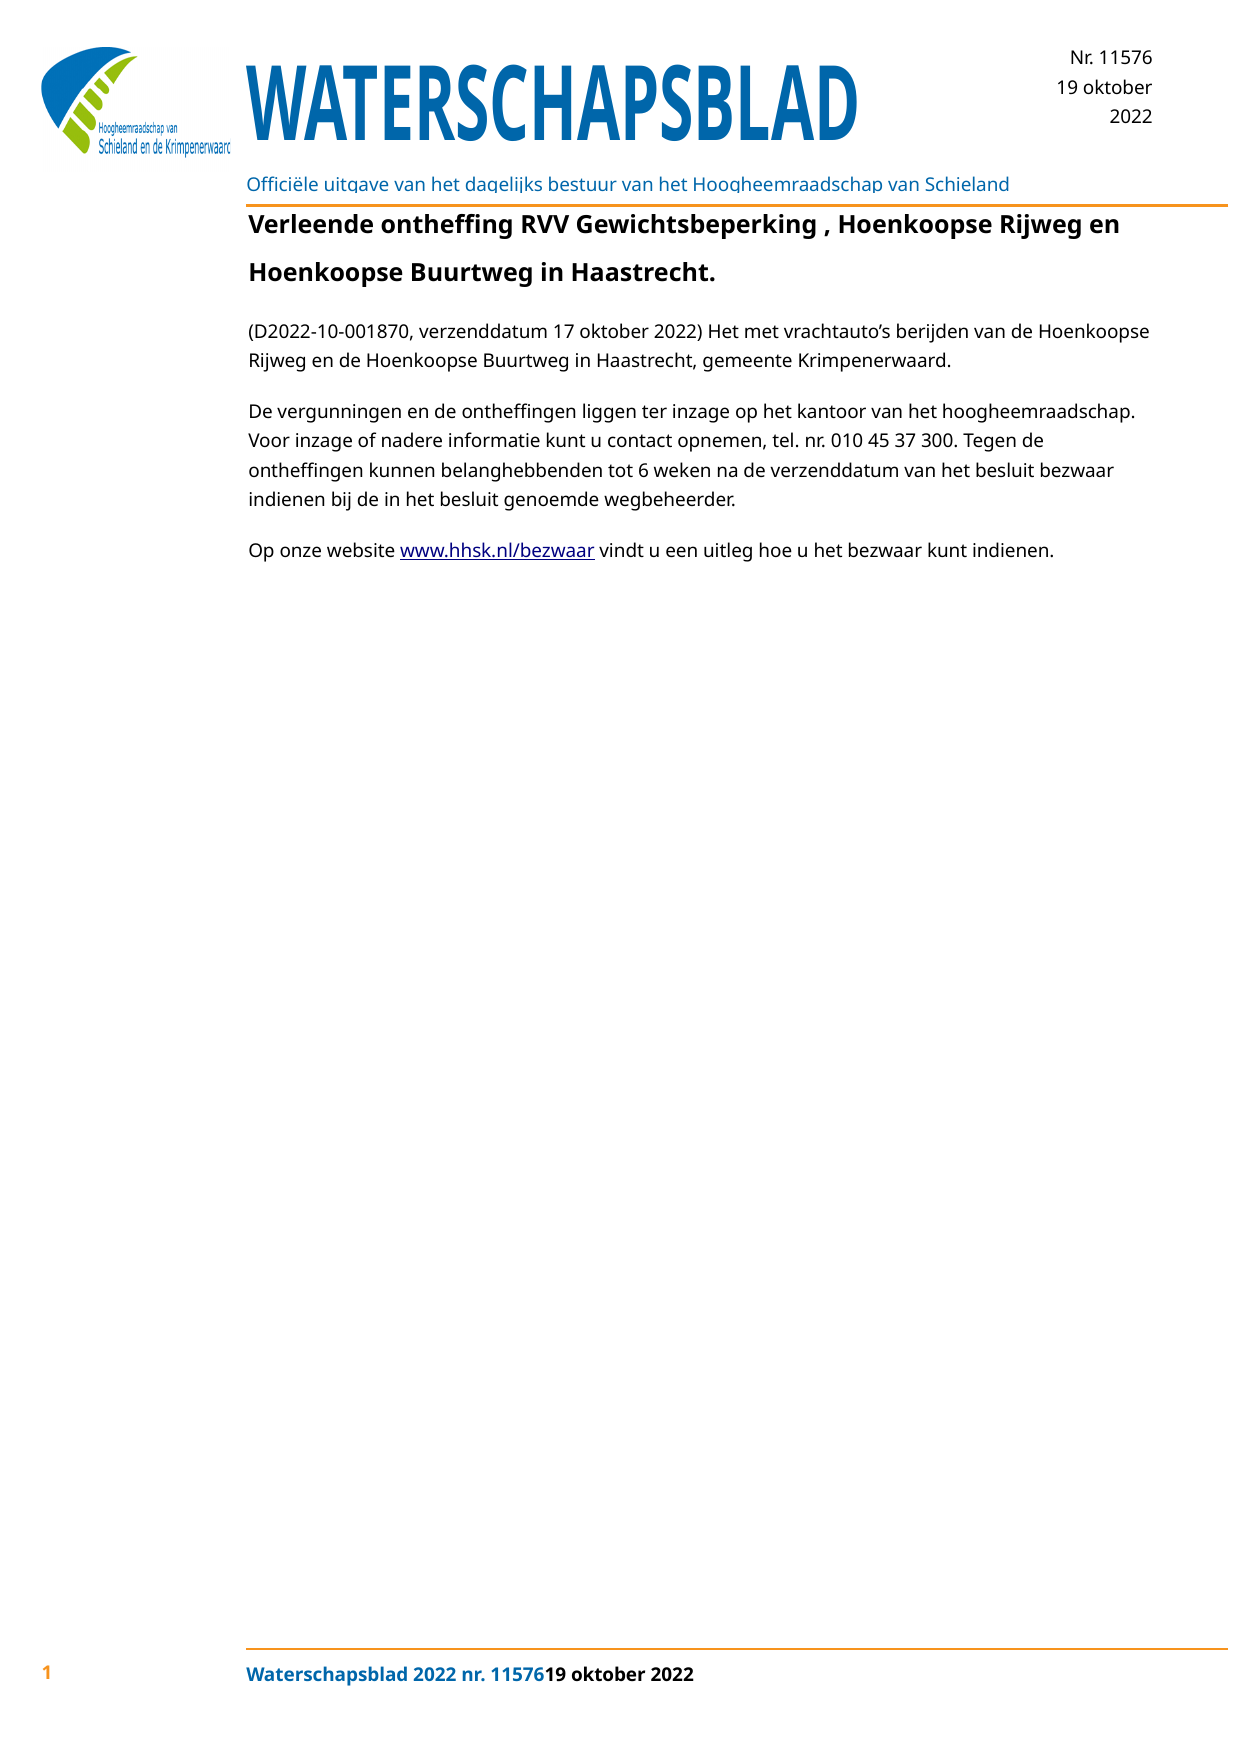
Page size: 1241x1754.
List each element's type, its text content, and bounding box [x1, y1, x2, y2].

text Op onze website www.hhsk.nl/bezwaar vindt u een uitleg hoe u het bezwaar kunt indienen. [248, 537, 1152, 563]
text (D2022-10-001870, verzenddatum 17 oktober 2022) Het met vrachtauto’s berijden van de Hoenkoopse Rijweg en de Hoenkoopse Buurtweg in Haastrecht, gemeente Krimpenerwaard. [248, 318, 1152, 373]
picture [41, 47, 231, 172]
text Verleende ontheffing RVV Gewichtsbeperking , Hoenkoopse Rijweg en Hoenkoopse Buurtweg in Haastrecht. [248, 207, 1152, 288]
text De vergunningen en de ontheffingen liggen ter inzage op het kantoor van het hoogheemraadschap. Voor inzage of nadere informatie kunt u contact opnemen, tel. nr. 010 45 37 300. Tegen de ontheffingen kunnen belanghebbenden tot 6 weken na de verzenddatum van het besluit bezwaar indienen bij de in het besluit genoemde wegbeheerder. [248, 398, 1152, 512]
